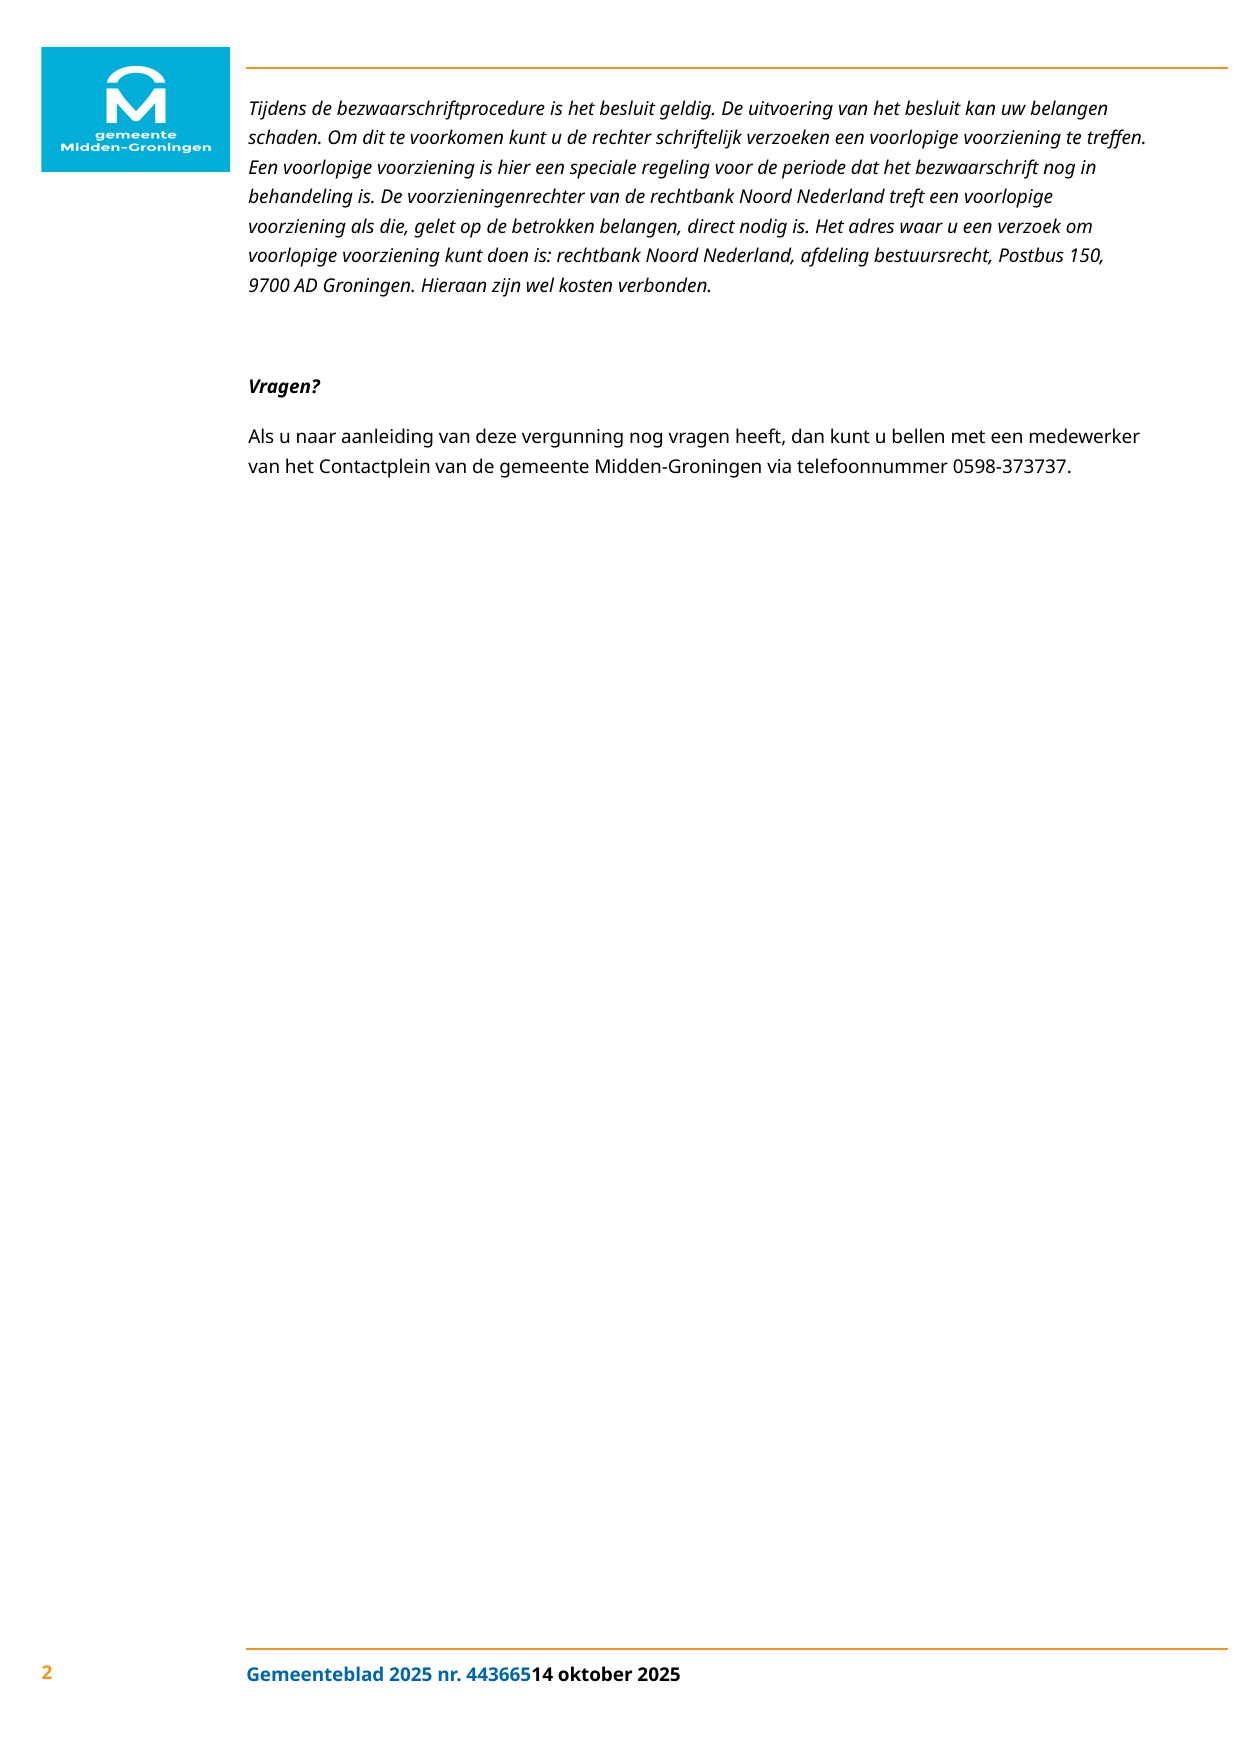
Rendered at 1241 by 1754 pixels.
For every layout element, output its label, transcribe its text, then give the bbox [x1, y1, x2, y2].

picture [108, 66, 164, 82]
picture [184, 146, 190, 153]
text Tijdens de bezwaarschriftprocedure is het besluit geldig. De uitvoering van het besluit kan uw belangen schaden. Om dit te voorkomen kunt u de rechter schriftelijk verzoeken een voorlopige voorziening te treffen. Een voorlopige voorziening is hier een speciale regeling voor de periode dat het bezwaarschrift nog in behandeling is. De voorzieningenrechter van de rechtbank Noord Nederland treft een voorlopige voorziening als die, gelet op de betrokken belangen, direct nodig is. Het adres waar u een verzoek om voorlopige voorziening kunt doen is: rechtbank Noord Nederland, afdeling bestuursrecht, Postbus 150, 9700 AD Groningen. Hieraan zijn wel kosten verbonden. [248, 95, 1152, 298]
text Vragen? [248, 373, 1152, 399]
picture [107, 89, 165, 122]
text Als u naar aanleiding van deze vergunning nog vragen heeft, dan kunt u bellen met een medewerker van het Contactplein van de gemeente Midden-Groningen via telefoonnummer 0598-373737. [248, 423, 1152, 479]
